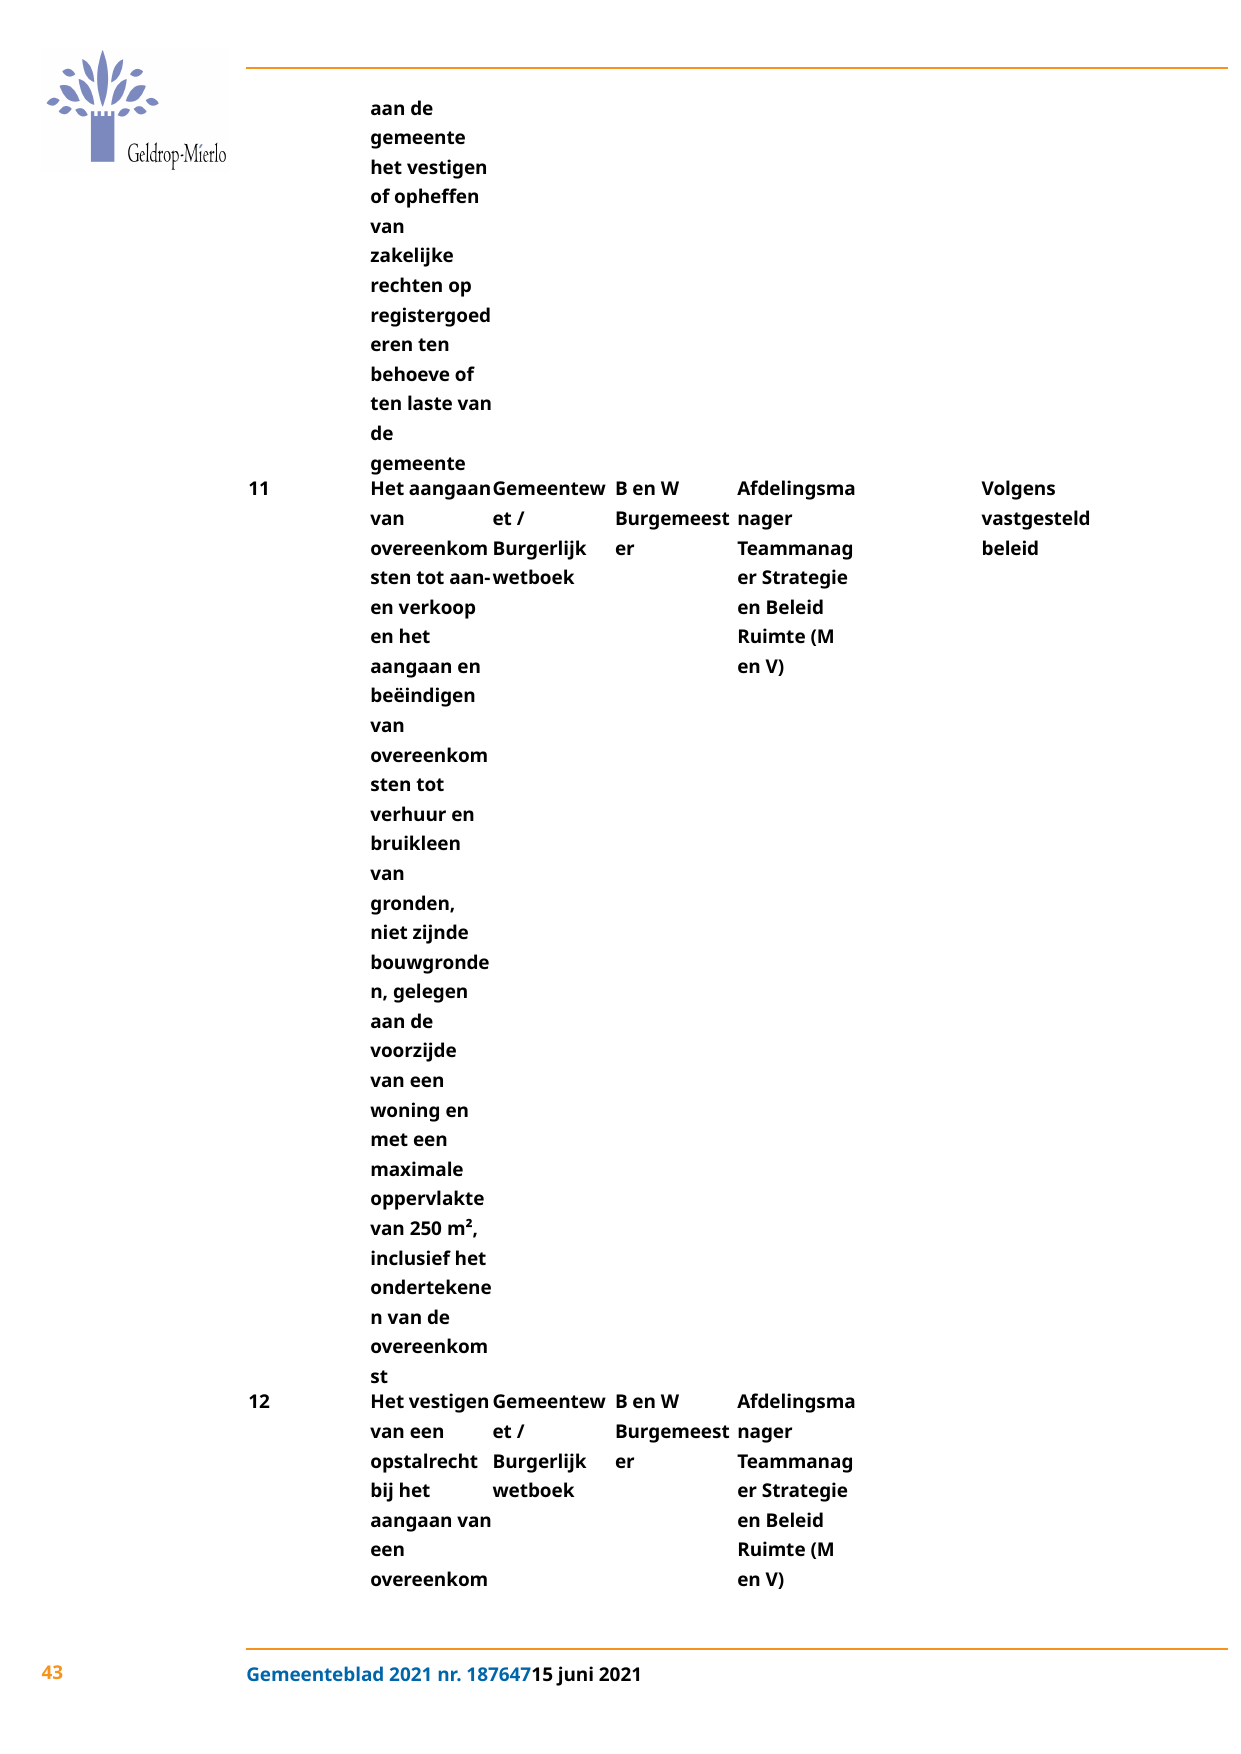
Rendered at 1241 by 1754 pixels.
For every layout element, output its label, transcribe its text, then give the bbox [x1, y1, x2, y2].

table_cell Gemeentewet / Burgerlijk wetboek [493, 476, 615, 1389]
table_cell [981, 1389, 1152, 1592]
table_cell 12 [248, 1389, 370, 1592]
table_cell [859, 1389, 981, 1592]
table_cell Afdelingsmanager Teammanager Strategie en Beleid Ruimte (M en V) [737, 476, 859, 1389]
table_cell Gemeentewet / Burgerlijk wetboek [493, 1389, 615, 1592]
table_cell [859, 476, 981, 1389]
table_cell Het vestigen van een opstalrecht bij het aangaan van een overeenkom [370, 1389, 492, 1592]
table_cell [615, 95, 737, 476]
table_cell 11 [248, 476, 370, 1389]
table_cell Het aangaan van overeenkomsten tot aan- en verkoop en het aangaan en beëindigen van overeenkomsten tot verhuur en bruikleen van gronden, niet zijnde bouwgronden, gelegen aan de voorzijde van een woning en met een maximale oppervlakte van 250 m², inclusief het ondertekenen van de overeenkomst [370, 476, 492, 1389]
table_cell B en W Burgemeester [615, 476, 737, 1389]
table_cell [981, 95, 1152, 476]
table_cell B en W Burgemeester [615, 1389, 737, 1592]
picture [41, 47, 231, 172]
table_cell [859, 95, 981, 476]
table_cell Volgens vastgesteld beleid [981, 476, 1152, 1389]
table_cell aan de gemeente het vestigen of opheffen van zakelijke rechten op registergoederen ten behoeve of ten laste van de gemeente [370, 95, 492, 476]
table_cell [248, 95, 370, 476]
table_cell [737, 95, 859, 476]
table_cell [493, 95, 615, 476]
table_cell Afdelingsmanager Teammanager Strategie en Beleid Ruimte (M en V) [737, 1389, 859, 1592]
